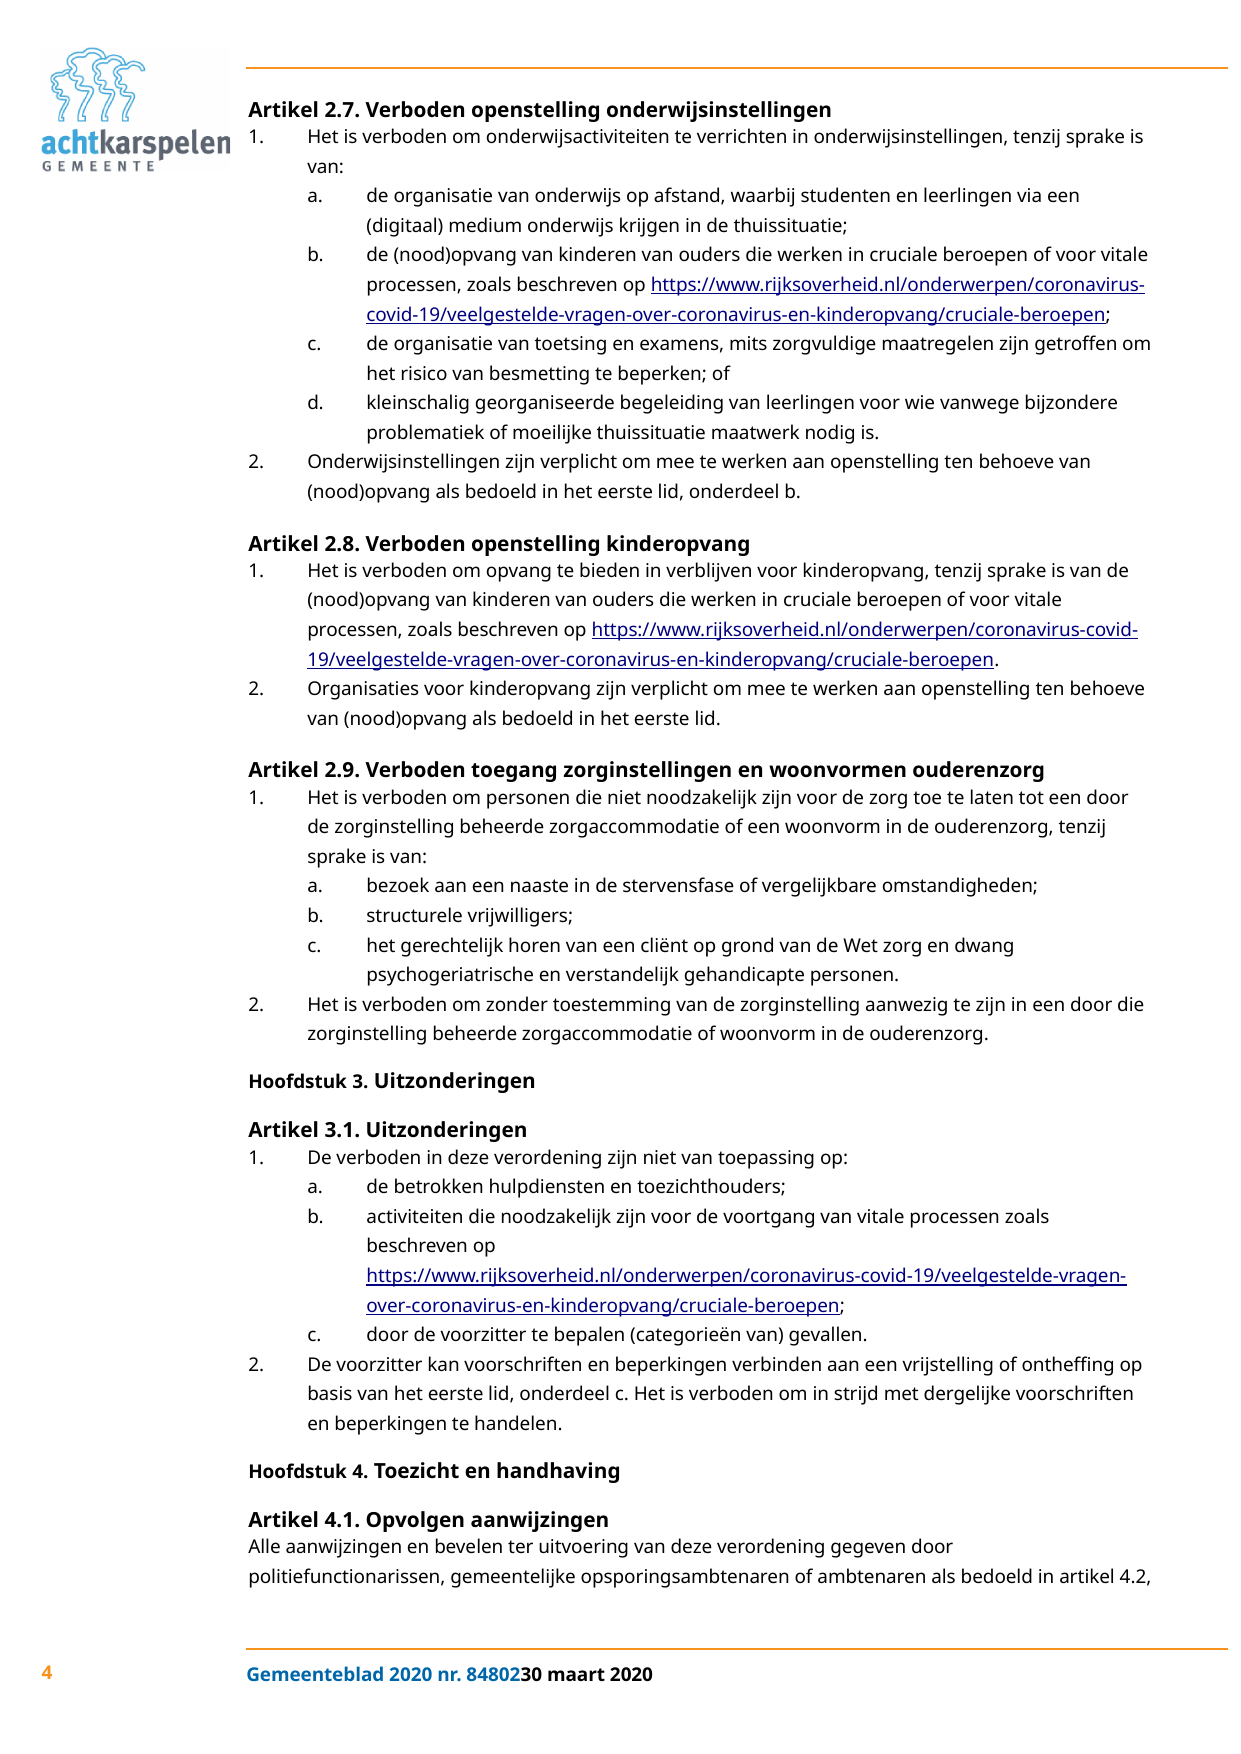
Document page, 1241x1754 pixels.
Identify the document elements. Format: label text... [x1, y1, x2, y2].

text Artikel 2.9. Verboden toegang zorginstellingen en woonvormen ouderenzorg [248, 755, 1152, 784]
list activiteiten die noodzakelijk zijn voor de voortgang van vitale processen zoals beschreven op https://www.rijksoverheid.nl/onderwerpen/coronavirus-covid-19/veelgestelde-vragen-over-coronavirus-en-kinderopvang/cruciale-beroepen; [307, 1203, 1152, 1317]
list bezoek aan een naaste in de stervensfase of vergelijkbare omstandigheden; [307, 873, 1152, 898]
list de (nood)opvang van kinderen van ouders die werken in cruciale beroepen of voor vitale processen, zoals beschreven op https://www.rijksoverheid.nl/onderwerpen/coronavirus-covid-19/veelgestelde-vragen-over-coronavirus-en-kinderopvang/cruciale-beroepen; [307, 242, 1152, 326]
text Hoofdstuk 4. Toezicht en handhaving [248, 1456, 1152, 1484]
list De voorzitter kan voorschriften en beperkingen verbinden aan een vrijstelling of ontheffing op basis van het eerste lid, onderdeel c. Het is verboden om in strijd met dergelijke voorschriften en beperkingen te handelen. [248, 1351, 1152, 1436]
list door de voorzitter te bepalen (categorieën van) gevallen. [307, 1321, 1152, 1347]
list Onderwijsinstellingen zijn verplicht om mee te werken aan openstelling ten behoeve van (nood)opvang als bedoeld in het eerste lid, onderdeel b. [248, 449, 1152, 504]
list Organisaties voor kinderopvang zijn verplicht om mee te werken aan openstelling ten behoeve van (nood)opvang als bedoeld in het eerste lid. [248, 675, 1152, 731]
list de organisatie van onderwijs op afstand, waarbij studenten en leerlingen via een (digitaal) medium onderwijs krijgen in de thuissituatie; [307, 182, 1152, 238]
text Artikel 2.7. Verboden openstelling onderwijsinstellingen [248, 95, 1152, 123]
text Alle aanwijzingen en bevelen ter uitvoering van deze verordening gegeven door politiefunctionarissen, gemeentelijke opsporingsambtenaren of ambtenaren als bedoeld in artikel 4.2, [248, 1533, 1152, 1589]
list De verboden in deze verordening zijn niet van toepassing op: [248, 1144, 1152, 1169]
list Het is verboden om onderwijsactiviteiten te verrichten in onderwijsinstellingen, tenzij sprake is van: [248, 123, 1152, 178]
list het gerechtelijk horen van een cliënt op grond van de Wet zorg en dwang psychogeriatrische en verstandelijk gehandicapte personen. [307, 932, 1152, 987]
list de organisatie van toetsing en examens, mits zorgvuldige maatregelen zijn getroffen om het risico van besmetting te beperken; of [307, 330, 1152, 386]
picture [41, 47, 231, 172]
list structurele vrijwilligers; [307, 902, 1152, 928]
list Het is verboden om opvang te bieden in verblijven voor kinderopvang, tenzij sprake is van de (nood)opvang van kinderen van ouders die werken in cruciale beroepen of voor vitale processen, zoals beschreven op https://www.rijksoverheid.nl/onderwerpen/coronavirus-covid-19/veelgestelde-vragen-over-coronavirus-en-kinderopvang/cruciale-beroepen. [248, 557, 1152, 672]
text Artikel 2.8. Verboden openstelling kinderopvang [248, 529, 1152, 557]
list de betrokken hulpdiensten en toezichthouders; [307, 1173, 1152, 1199]
text Artikel 4.1. Opvolgen aanwijzingen [248, 1505, 1152, 1533]
list Het is verboden om zonder toestemming van de zorginstelling aanwezig te zijn in een door die zorginstelling beheerde zorgaccommodatie of woonvorm in de ouderenzorg. [248, 991, 1152, 1046]
text Hoofdstuk 3. Uitzonderingen [248, 1066, 1152, 1094]
list Het is verboden om personen die niet noodzakelijk zijn voor de zorg toe te laten tot een door de zorginstelling beheerde zorgaccommodatie of een woonvorm in de ouderenzorg, tenzij sprake is van: [248, 784, 1152, 869]
list kleinschalig georganiseerde begeleiding van leerlingen voor wie vanwege bijzondere problematiek of moeilijke thuissituatie maatwerk nodig is. [307, 389, 1152, 445]
text Artikel 3.1. Uitzonderingen [248, 1115, 1152, 1144]
